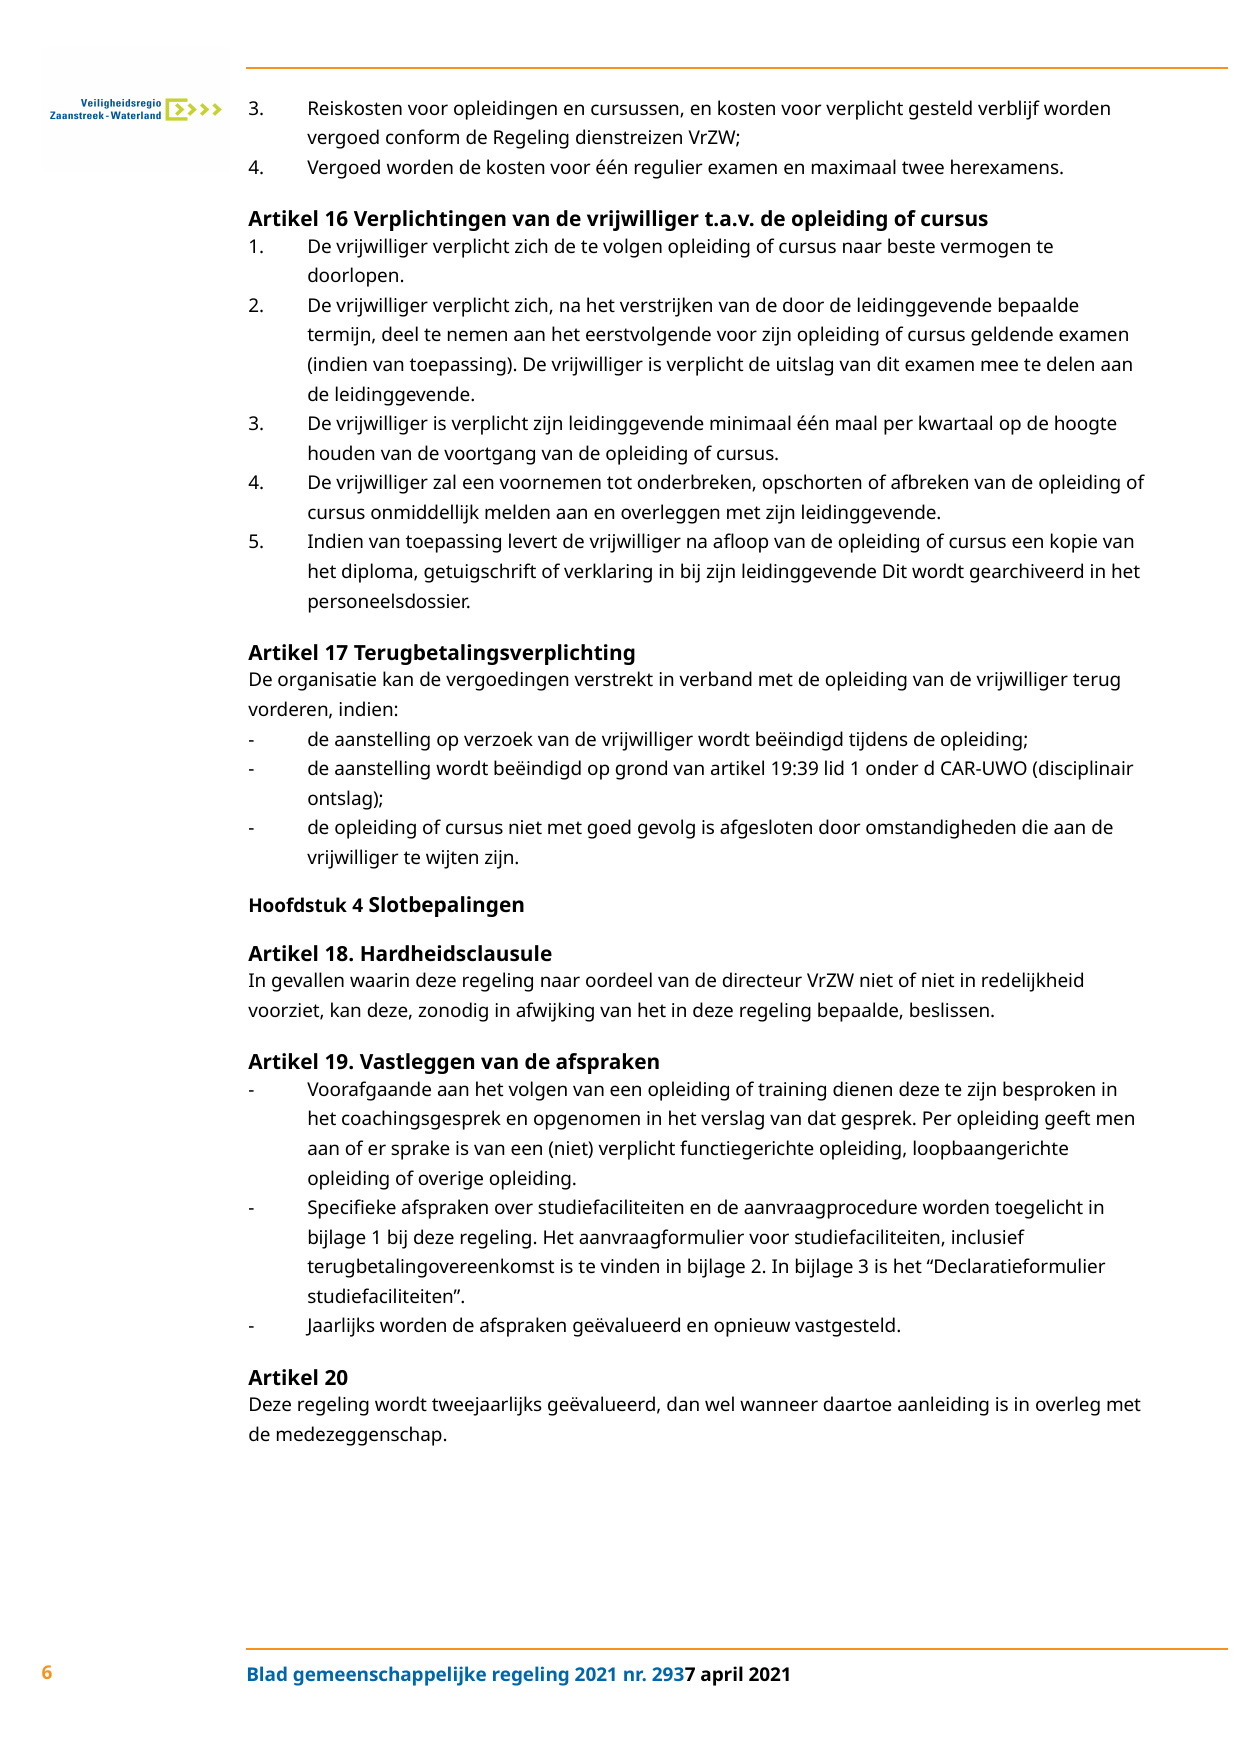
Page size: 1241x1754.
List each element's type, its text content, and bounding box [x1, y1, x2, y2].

list de aanstelling op verzoek van de vrijwilliger wordt beëindigd tijdens de opleiding; [248, 726, 1152, 752]
list Reiskosten voor opleidingen en cursussen, en kosten voor verplicht gesteld verblijf worden vergoed conform de Regeling dienstreizen VrZW; [248, 95, 1152, 150]
list Jaarlijks worden de afspraken geëvalueerd en opnieuw vastgesteld. [248, 1313, 1152, 1338]
text Artikel 19. Vastleggen van de afspraken [248, 1047, 1152, 1076]
list Vergoed worden de kosten voor één regulier examen en maximaal twee herexamens. [248, 154, 1152, 180]
text Artikel 20 [248, 1363, 1152, 1391]
list Voorafgaande aan het volgen van een opleiding of training dienen deze te zijn besproken in het coachingsgesprek en opgenomen in het verslag van dat gesprek. Per opleiding geeft men aan of er sprake is van een (niet) verplicht functiegerichte opleiding, loopbaangerichte opleiding of overige opleiding. [248, 1076, 1152, 1190]
text Artikel 16 Verplichtingen van de vrijwilliger t.a.v. de opleiding of cursus [248, 204, 1152, 233]
picture [41, 47, 231, 172]
list De vrijwilliger verplicht zich de te volgen opleiding of cursus naar beste vermogen te doorlopen. [248, 233, 1152, 288]
list Specifieke afspraken over studiefaciliteiten en de aanvraagprocedure worden toegelicht in bijlage 1 bij deze regeling. Het aanvraagformulier voor studiefaciliteiten, inclusief terugbetalingovereenkomst is te vinden in bijlage 2. In bijlage 3 is het “Declaratieformulier studiefaciliteiten”. [248, 1194, 1152, 1309]
list Indien van toepassing levert de vrijwilliger na afloop van de opleiding of cursus een kopie van het diploma, getuigschrift of verklaring in bij zijn leidinggevende Dit wordt gearchiveerd in het personeelsdossier. [248, 529, 1152, 613]
text De organisatie kan de vergoedingen verstrekt in verband met de opleiding van de vrijwilliger terug vorderen, indien: [248, 667, 1152, 722]
text Deze regeling wordt tweejaarlijks geëvalueerd, dan wel wanneer daartoe aanleiding is in overleg met de medezeggenschap. [248, 1391, 1152, 1447]
list De vrijwilliger is verplicht zijn leidinggevende minimaal één maal per kwartaal op de hoogte houden van de voortgang van de opleiding of cursus. [248, 410, 1152, 466]
list de aanstelling wordt beëindigd op grond van artikel 19:39 lid 1 onder d CAR-UWO (disciplinair ontslag); [248, 755, 1152, 811]
list de opleiding of cursus niet met goed gevolg is afgesloten door omstandigheden die aan de vrijwilliger te wijten zijn. [248, 814, 1152, 870]
text In gevallen waarin deze regeling naar oordeel van de directeur VrZW niet of niet in redelijkheid voorziet, kan deze, zonodig in afwijking van het in deze regeling bepaalde, beslissen. [248, 967, 1152, 1023]
text Artikel 17 Terugbetalingsverplichting [248, 638, 1152, 667]
text Hoofdstuk 4 Slotbepalingen [248, 890, 1152, 918]
list De vrijwilliger verplicht zich, na het verstrijken van de door de leidinggevende bepaalde termijn, deel te nemen aan het eerstvolgende voor zijn opleiding of cursus geldende examen (indien van toepassing). De vrijwilliger is verplicht de uitslag van dit examen mee te delen aan de leidinggevende. [248, 292, 1152, 406]
list De vrijwilliger zal een voornemen tot onderbreken, opschorten of afbreken van de opleiding of cursus onmiddellijk melden aan en overleggen met zijn leidinggevende. [248, 469, 1152, 525]
text Artikel 18. Hardheidsclausule [248, 939, 1152, 967]
